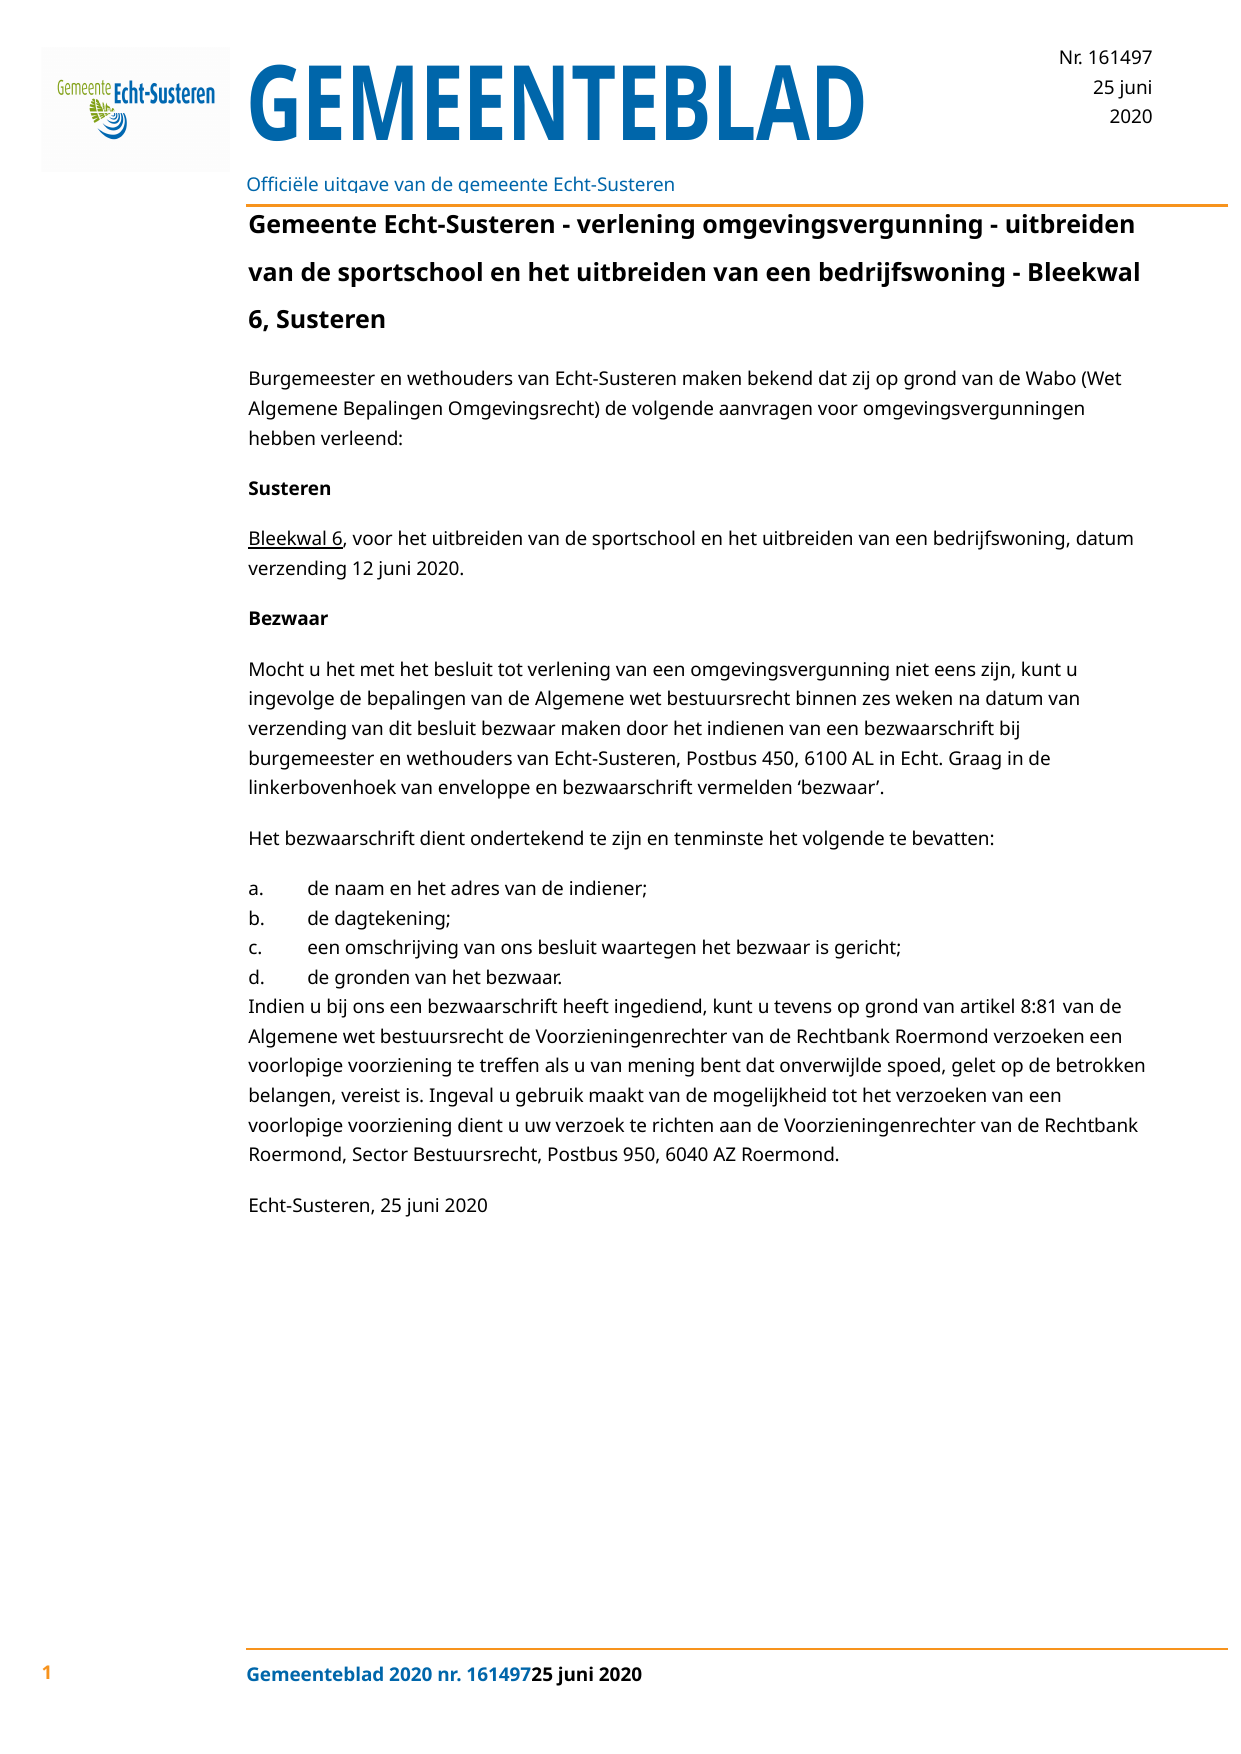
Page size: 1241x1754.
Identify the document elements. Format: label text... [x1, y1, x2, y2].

picture [41, 47, 231, 172]
text Echt-Susteren, 25 juni 2020 [248, 1192, 1152, 1217]
text Het bezwaarschrift dient ondertekend te zijn en tenminste het volgende te bevatten: [248, 825, 1152, 850]
text Mocht u het met het besluit tot verlening van een omgevingsvergunning niet eens zijn, kunt u ingevolge de bepalingen van de Algemene wet bestuursrecht binnen zes weken na datum van verzending van dit besluit bezwaar maken door het indienen van een bezwaarschrift bij burgemeester en wethouders van Echt-Susteren, Postbus 450, 6100 AL in Echt. Graag in de linkerbovenhoek van enveloppe en bezwaarschrift vermelden ‘bezwaar’. [248, 656, 1152, 800]
text Bleekwal 6, voor het uitbreiden van de sportschool en het uitbreiden van een bedrijfswoning, datum verzending 12 juni 2020. [248, 526, 1152, 581]
text Indien u bij ons een bezwaarschrift heeft ingediend, kunt u tevens op grond van artikel 8:81 van de Algemene wet bestuursrecht de Voorzieningenrechter van de Rechtbank Roermond verzoeken een voorlopige voorziening te treffen als u van mening bent dat onverwijlde spoed, gelet op de betrokken belangen, vereist is. Ingeval u gebruik maakt van de mogelijkheid tot het verzoeken van een voorlopige voorziening dient u uw verzoek te richten aan de Voorzieningenrechter van de Rechtbank Roermond, Sector Bestuursrecht, Postbus 950, 6040 AZ Roermond. [248, 993, 1152, 1167]
list een omschrijving van ons besluit waartegen het bezwaar is gericht; [248, 934, 1152, 960]
list de naam en het adres van de indiener; [248, 875, 1152, 901]
list de dagtekening; [248, 905, 1152, 930]
text Susteren [248, 475, 1152, 501]
text Bezwaar [248, 606, 1152, 631]
text Gemeente Echt-Susteren - verlening omgevingsvergunning - uitbreiden van de sportschool en het uitbreiden van een bedrijfswoning - Bleekwal 6, Susteren [248, 207, 1152, 336]
list de gronden van het bezwaar. [248, 964, 1152, 989]
text Burgemeester en wethouders van Echt-Susteren maken bekend dat zij op grond van de Wabo (Wet Algemene Bepalingen Omgevingsrecht) de volgende aanvragen voor omgevingsvergunningen hebben verleend: [248, 366, 1152, 450]
